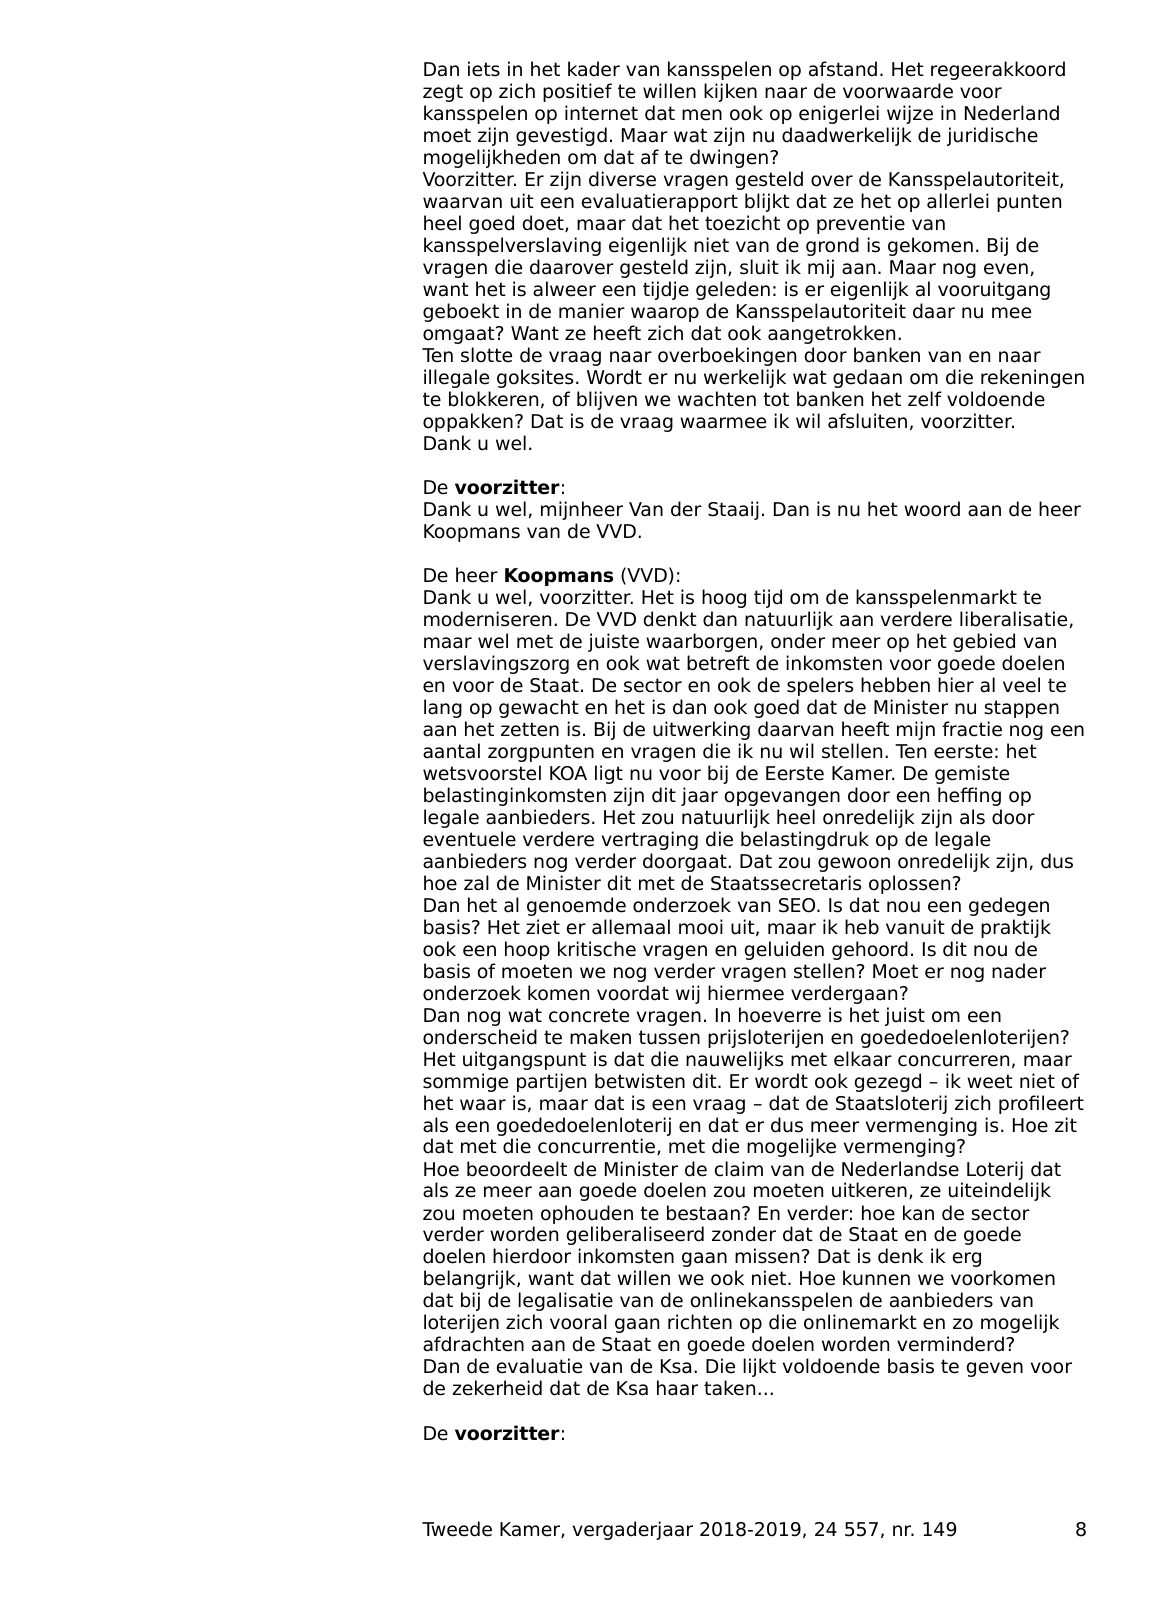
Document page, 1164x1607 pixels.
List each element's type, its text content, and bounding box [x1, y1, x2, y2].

text Ten slotte de vraag naar overboekingen door banken van en naar illegale goksites. Wordt er nu werkelijk wat gedaan om die rekeningen te blokkeren, of blijven we wachten tot banken het zelf voldoende oppakken? Dat is de vraag waarmee ik wil afsluiten, voorzitter. [422, 345, 1087, 433]
text Dan iets in het kader van kansspelen op afstand. Het regeerakkoord zegt op zich positief te willen kijken naar de voorwaarde voor kansspelen op internet dat men ook op enigerlei wijze in Nederland moet zijn gevestigd. Maar wat zijn nu daadwerkelijk de juridische mogelijkheden om dat af te dwingen? [422, 59, 1087, 169]
text Hoe beoordeelt de Minister de claim van de Nederlandse Loterij dat als ze meer aan goede doelen zou moeten uitkeren, ze uiteindelijk zou moeten ophouden te bestaan? En verder: hoe kan de sector verder worden geliberaliseerd zonder dat de Staat en de goede doelen hierdoor inkomsten gaan missen? Dat is denk ik erg belangrijk, want dat willen we ook niet. Hoe kunnen we voorkomen dat bij de legalisatie van de onlinekansspelen de aanbieders van loterijen zich vooral gaan richten op die onlinemarkt en zo mogelijk afdrachten aan de Staat en goede doelen worden verminderd? [422, 1158, 1087, 1356]
text Voorzitter. Er zijn diverse vragen gesteld over de Kansspelautoriteit, waarvan uit een evaluatierapport blijkt dat ze het op allerlei punten heel goed doet, maar dat het toezicht op preventie van kansspelverslaving eigenlijk niet van de grond is gekomen. Bij de vragen die daarover gesteld zijn, sluit ik mij aan. Maar nog even, want het is alweer een tijdje geleden: is er eigenlijk al vooruitgang geboekt in de manier waarop de Kansspelautoriteit daar nu mee omgaat? Want ze heeft zich dat ook aangetrokken. [422, 169, 1087, 345]
text Dan het al genoemde onderzoek van SEO. Is dat nou een gedegen basis? Het ziet er allemaal mooi uit, maar ik heb vanuit de praktijk ook een hoop kritische vragen en geluiden gehoord. Is dit nou de basis of moeten we nog verder vragen stellen? Moet er nog nader onderzoek komen voordat wij hiermee verdergaan? [422, 895, 1087, 1004]
text De voorzitter: [422, 477, 1087, 499]
text De heer Koopmans (VVD): [422, 565, 1087, 587]
text Dan nog wat concrete vragen. In hoeverre is het juist om een onderscheid te maken tussen prijsloterijen en goededoelenloterijen? Het uitgangspunt is dat die nauwelijks met elkaar concurreren, maar sommige partijen betwisten dit. Er wordt ook gezegd – ik weet niet of het waar is, maar dat is een vraag – dat de Staatsloterij zich profileert als een goededoelenloterij en dat er dus meer vermenging is. Hoe zit dat met die concurrentie, met die mogelijke vermenging? [422, 1004, 1087, 1158]
text Dank u wel. [422, 433, 1087, 455]
text De voorzitter: [422, 1422, 1087, 1444]
text Dank u wel, mijnheer Van der Staaij. Dan is nu het woord aan de heer Koopmans van de VVD. [422, 499, 1087, 543]
text Dank u wel, voorzitter. Het is hoog tijd om de kansspelenmarkt te moderniseren. De VVD denkt dan natuurlijk aan verdere liberalisatie, maar wel met de juiste waarborgen, onder meer op het gebied van verslavingszorg en ook wat betreft de inkomsten voor goede doelen en voor de Staat. De sector en ook de spelers hebben hier al veel te lang op gewacht en het is dan ook goed dat de Minister nu stappen aan het zetten is. Bij de uitwerking daarvan heeft mijn fractie nog een aantal zorgpunten en vragen die ik nu wil stellen. Ten eerste: het wetsvoorstel KOA ligt nu voor bij de Eerste Kamer. De gemiste belastinginkomsten zijn dit jaar opgevangen door een heffing op legale aanbieders. Het zou natuurlijk heel onredelijk zijn als door eventuele verdere vertraging die belastingdruk op de legale aanbieders nog verder doorgaat. Dat zou gewoon onredelijk zijn, dus hoe zal de Minister dit met de Staatssecretaris oplossen? [422, 587, 1087, 895]
text Dan de evaluatie van de Ksa. Die lijkt voldoende basis te geven voor de zekerheid dat de Ksa haar taken... [422, 1356, 1087, 1400]
